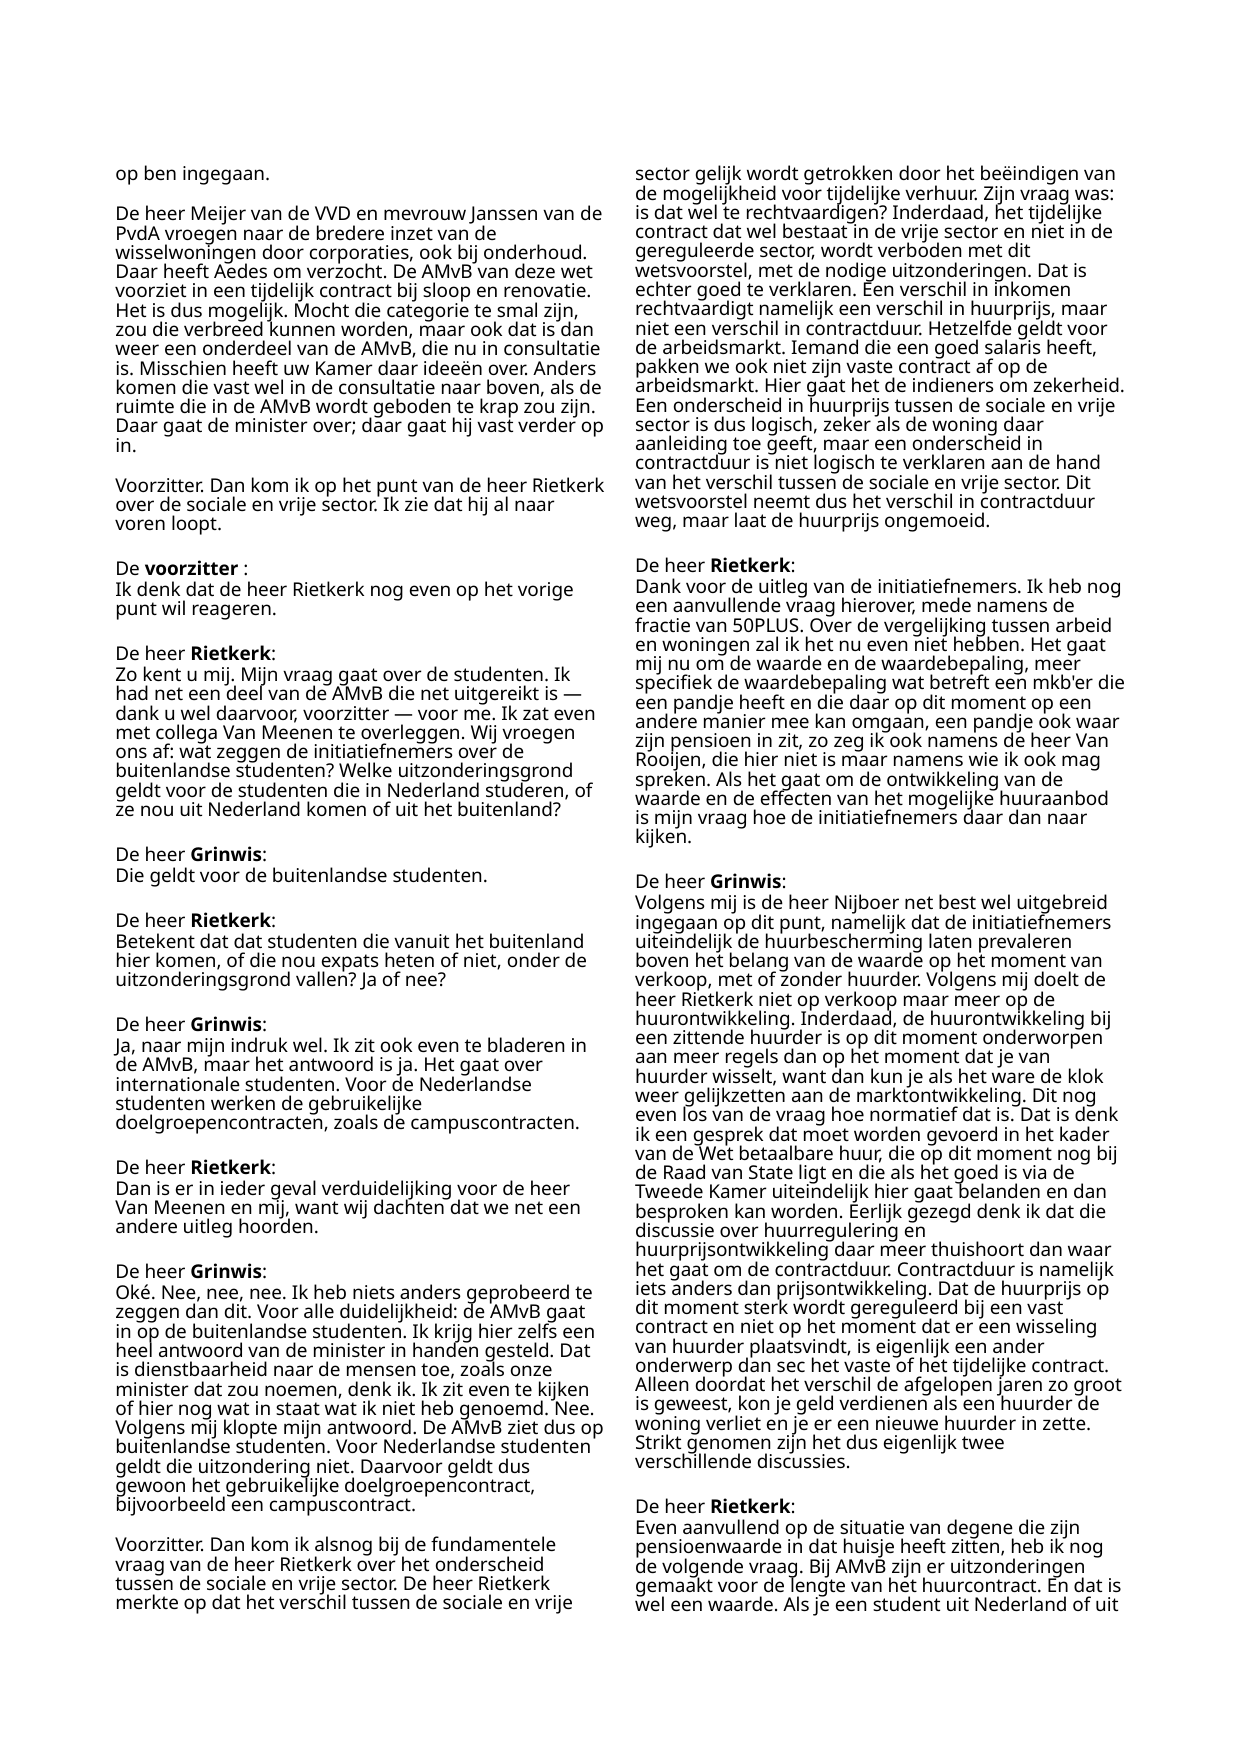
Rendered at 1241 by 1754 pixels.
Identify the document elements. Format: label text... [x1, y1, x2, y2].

text Ik denk dat de heer Rietkerk nog even op het vorige punt wil reageren. [115, 581, 605, 619]
text Dan is er in ieder geval verduidelijking voor de heer Van Meenen en mij, want wij dachten dat we net een andere uitleg hoorden. [115, 1180, 605, 1238]
text sector gelijk wordt getrokken door het beëindigen van de mogelijkheid voor tijdelijke verhuur. Zijn vraag was: is dat wel te rechtvaardigen? Inderdaad, het tijdelijke contract dat wel bestaat in de vrije sector en niet in de gereguleerde sector, wordt verboden met dit wetsvoorstel, met de nodige uitzonderingen. Dat is echter goed te verklaren. Een verschil in inkomen rechtvaardigt namelijk een verschil in huurprijs, maar niet een verschil in contractduur. Hetzelfde geldt voor de arbeidsmarkt. Iemand die een goed salaris heeft, pakken we ook niet zijn vaste contract af op de arbeidsmarkt. Hier gaat het de indieners om zekerheid. Een onderscheid in huurprijs tussen de sociale en vrije sector is dus logisch, zeker als de woning daar aanleiding toe geeft, maar een onderscheid in contractduur is niet logisch te verklaren aan de hand van het verschil tussen de sociale en vrije sector. Dit wetsvoorstel neemt dus het verschil in contractduur weg, maar laat de huurprijs ongemoeid. [635, 165, 1125, 531]
text De heer Rietkerk: [115, 1154, 605, 1180]
text De heer Rietkerk: [115, 907, 605, 933]
text De heer Rietkerk: [635, 552, 1125, 578]
text Even aanvullend op de situatie van degene die zijn pensioenwaarde in dat huisje heeft zitten, heb ik nog de volgende vraag. Bij AMvB zijn er uitzonderingen gemaakt voor de lengte van het huurcontract. En dat is wel een waarde. Als je een student uit Nederland of uit [635, 1519, 1125, 1615]
text Volgens mij is de heer Nijboer net best wel uitgebreid ingegaan op dit punt, namelijk dat de initiatiefnemers uiteindelijk de huurbescherming laten prevaleren boven het belang van de waarde op het moment van verkoop, met of zonder huurder. Volgens mij doelt de heer Rietkerk niet op verkoop maar meer op de huurontwikkeling. Inderdaad, de huurontwikkeling bij een zittende huurder is op dit moment onderworpen aan meer regels dan op het moment dat je van huurder wisselt, want dan kun je als het ware de klok weer gelijkzetten aan de marktontwikkeling. Dit nog even los van de vraag hoe normatief dat is. Dat is denk ik een gesprek dat moet worden gevoerd in het kader van de Wet betaalbare huur, die op dit moment nog bij de Raad van State ligt en die als het goed is via de Tweede Kamer uiteindelijk hier gaat belanden en dan besproken kan worden. Eerlijk gezegd denk ik dat die discussie over huurregulering en huurprijsontwikkeling daar meer thuishoort dan waar het gaat om de contractduur. Contractduur is namelijk iets anders dan prijsontwikkeling. Dat de huurprijs op dit moment sterk wordt gereguleerd bij een vast contract en niet op het moment dat er een wisseling van huurder plaatsvindt, is eigenlijk een ander onderwerp dan sec het vaste of het tijdelijke contract. Alleen doordat het verschil de afgelopen jaren zo groot is geweest, kon je geld verdienen als een huurder de woning verliet en je er een nieuwe huurder in zette. Strikt genomen zijn het dus eigenlijk twee verschillende discussies. [635, 894, 1125, 1472]
text De voorzitter : [115, 555, 605, 581]
text Voorzitter. Dan kom ik alsnog bij de fundamentele vraag van de heer Rietkerk over het onderscheid tussen de sociale en vrije sector. De heer Rietkerk merkte op dat het verschil tussen de sociale en vrije [115, 1536, 605, 1613]
text De heer Grinwis: [115, 841, 605, 867]
text De heer Rietkerk: [635, 1493, 1125, 1519]
text De heer Grinwis: [115, 1011, 605, 1037]
text Die geldt voor de buitenlandse studenten. [115, 867, 605, 886]
text Voorzitter. Dan kom ik op het punt van de heer Rietkerk over de sociale en vrije sector. Ik zie dat hij al naar voren loopt. [115, 477, 605, 534]
text De heer Meijer van de VVD en mevrouw Janssen van de PvdA vroegen naar de bredere inzet van de wisselwoningen door corporaties, ook bij onderhoud. Daar heeft Aedes om verzocht. De AMvB van deze wet voorziet in een tijdelijk contract bij sloop en renovatie. Het is dus mogelijk. Mocht die categorie te smal zijn, zou die verbreed kunnen worden, maar ook dat is dan weer een onderdeel van de AMvB, die nu in consultatie is. Misschien heeft uw Kamer daar ideeën over. Anders komen die vast wel in de consultatie naar boven, als de ruimte die in de AMvB wordt geboden te krap zou zijn. Daar gaat de minister over; daar gaat hij vast verder op in. [115, 205, 605, 456]
text De heer Grinwis: [635, 869, 1125, 894]
text Betekent dat dat studenten die vanuit het buitenland hier komen, of die nou expats heten of niet, onder de uitzonderingsgrond vallen? Ja of nee? [115, 933, 605, 990]
text Ja, naar mijn indruk wel. Ik zit ook even te bladeren in de AMvB, maar het antwoord is ja. Het gaat over internationale studenten. Voor de Nederlandse studenten werken de gebruikelijke doelgroepencontracten, zoals de campuscontracten. [115, 1037, 605, 1133]
text De heer Rietkerk: [115, 640, 605, 666]
text De heer Grinwis: [115, 1258, 605, 1284]
text Oké. Nee, nee, nee. Ik heb niets anders geprobeerd te zeggen dan dit. Voor alle duidelijkheid: de AMvB gaat in op de buitenlandse studenten. Ik krijg hier zelfs een heel antwoord van de minister in handen gesteld. Dat is dienstbaarheid naar de mensen toe, zoals onze minister dat zou noemen, denk ik. Ik zit even te kijken of hier nog wat in staat wat ik niet heb genoemd. Nee. Volgens mij klopte mijn antwoord. De AMvB ziet dus op buitenlandse studenten. Voor Nederlandse studenten geldt die uitzondering niet. Daarvoor geldt dus gewoon het gebruikelijke doelgroepencontract, bijvoorbeeld een campuscontract. [115, 1284, 605, 1516]
text op ben ingegaan. [115, 165, 605, 184]
text Zo kent u mij. Mijn vraag gaat over de studenten. Ik had net een deel van de AMvB die net uitgereikt is — dank u wel daarvoor, voorzitter — voor me. Ik zat even met collega Van Meenen te overleggen. Wij vroegen ons af: wat zeggen de initiatiefnemers over de buitenlandse studenten? Welke uitzonderingsgrond geldt voor de studenten die in Nederland studeren, of ze nou uit Nederland komen of uit het buitenland? [115, 666, 605, 820]
text Dank voor de uitleg van de initiatiefnemers. Ik heb nog een aanvullende vraag hierover, mede namens de fractie van 50PLUS. Over de vergelijking tussen arbeid en woningen zal ik het nu even niet hebben. Het gaat mij nu om de waarde en de waardebepaling, meer specifiek de waardebepaling wat betreft een mkb'er die een pandje heeft en die daar op dit moment op een andere manier mee kan omgaan, een pandje ook waar zijn pensioen in zit, zo zeg ik ook namens de heer Van Rooijen, die hier niet is maar namens wie ik ook mag spreken. Als het gaat om de ontwikkeling van de waarde en de effecten van het mogelijke huuraanbod is mijn vraag hoe de initiatiefnemers daar dan naar kijken. [635, 578, 1125, 848]
